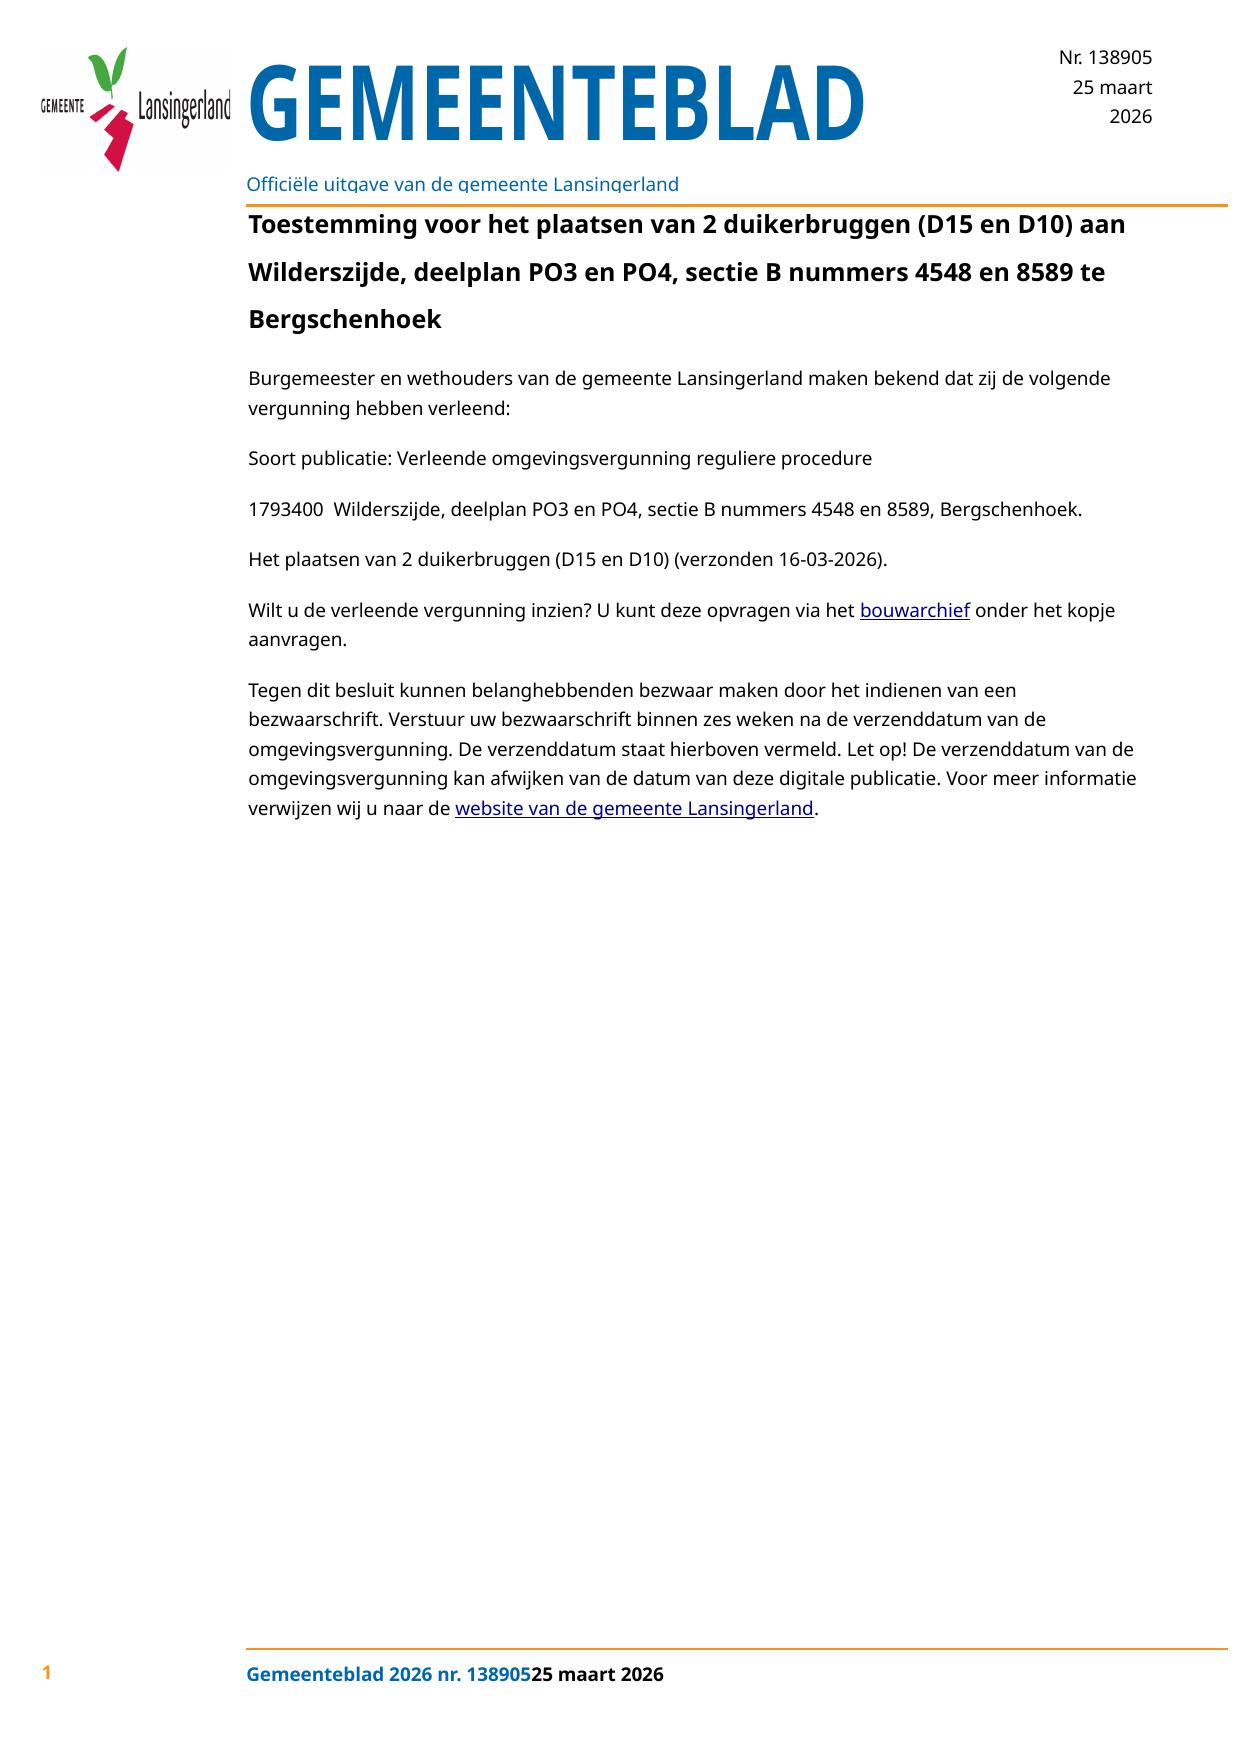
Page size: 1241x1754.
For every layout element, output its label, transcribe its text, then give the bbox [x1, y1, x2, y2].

text 1793400 Wilderszijde, deelplan PO3 en PO4, sectie B nummers 4548 en 8589, Bergschenhoek. [248, 496, 1152, 522]
text Het plaatsen van 2 duikerbruggen (D15 en D10) (verzonden 16-03-2026). [248, 546, 1152, 572]
text Soort publicatie: Verleende omgevingsvergunning reguliere procedure [248, 446, 1152, 471]
text Burgemeester en wethouders van de gemeente Lansingerland maken bekend dat zij de volgende vergunning hebben verleend: [248, 366, 1152, 421]
text Tegen dit besluit kunnen belanghebbenden bezwaar maken door het indienen van een bezwaarschrift. Verstuur uw bezwaarschrift binnen zes weken na de verzenddatum van de omgevingsvergunning. De verzenddatum staat hierboven vermeld. Let op! De verzenddatum van de omgevingsvergunning kan afwijken van de datum van deze digitale publicatie. Voor meer informatie verwijzen wij u naar de website van de gemeente Lansingerland. [248, 677, 1152, 821]
text Wilt u de verleende vergunning inzien? U kunt deze opvragen via het bouwarchief onder het kopje aanvragen. [248, 597, 1152, 652]
picture [41, 47, 231, 172]
text Toestemming voor het plaatsen van 2 duikerbruggen (D15 en D10) aan Wilderszijde, deelplan PO3 en PO4, sectie B nummers 4548 en 8589 te Bergschenhoek [248, 207, 1152, 336]
